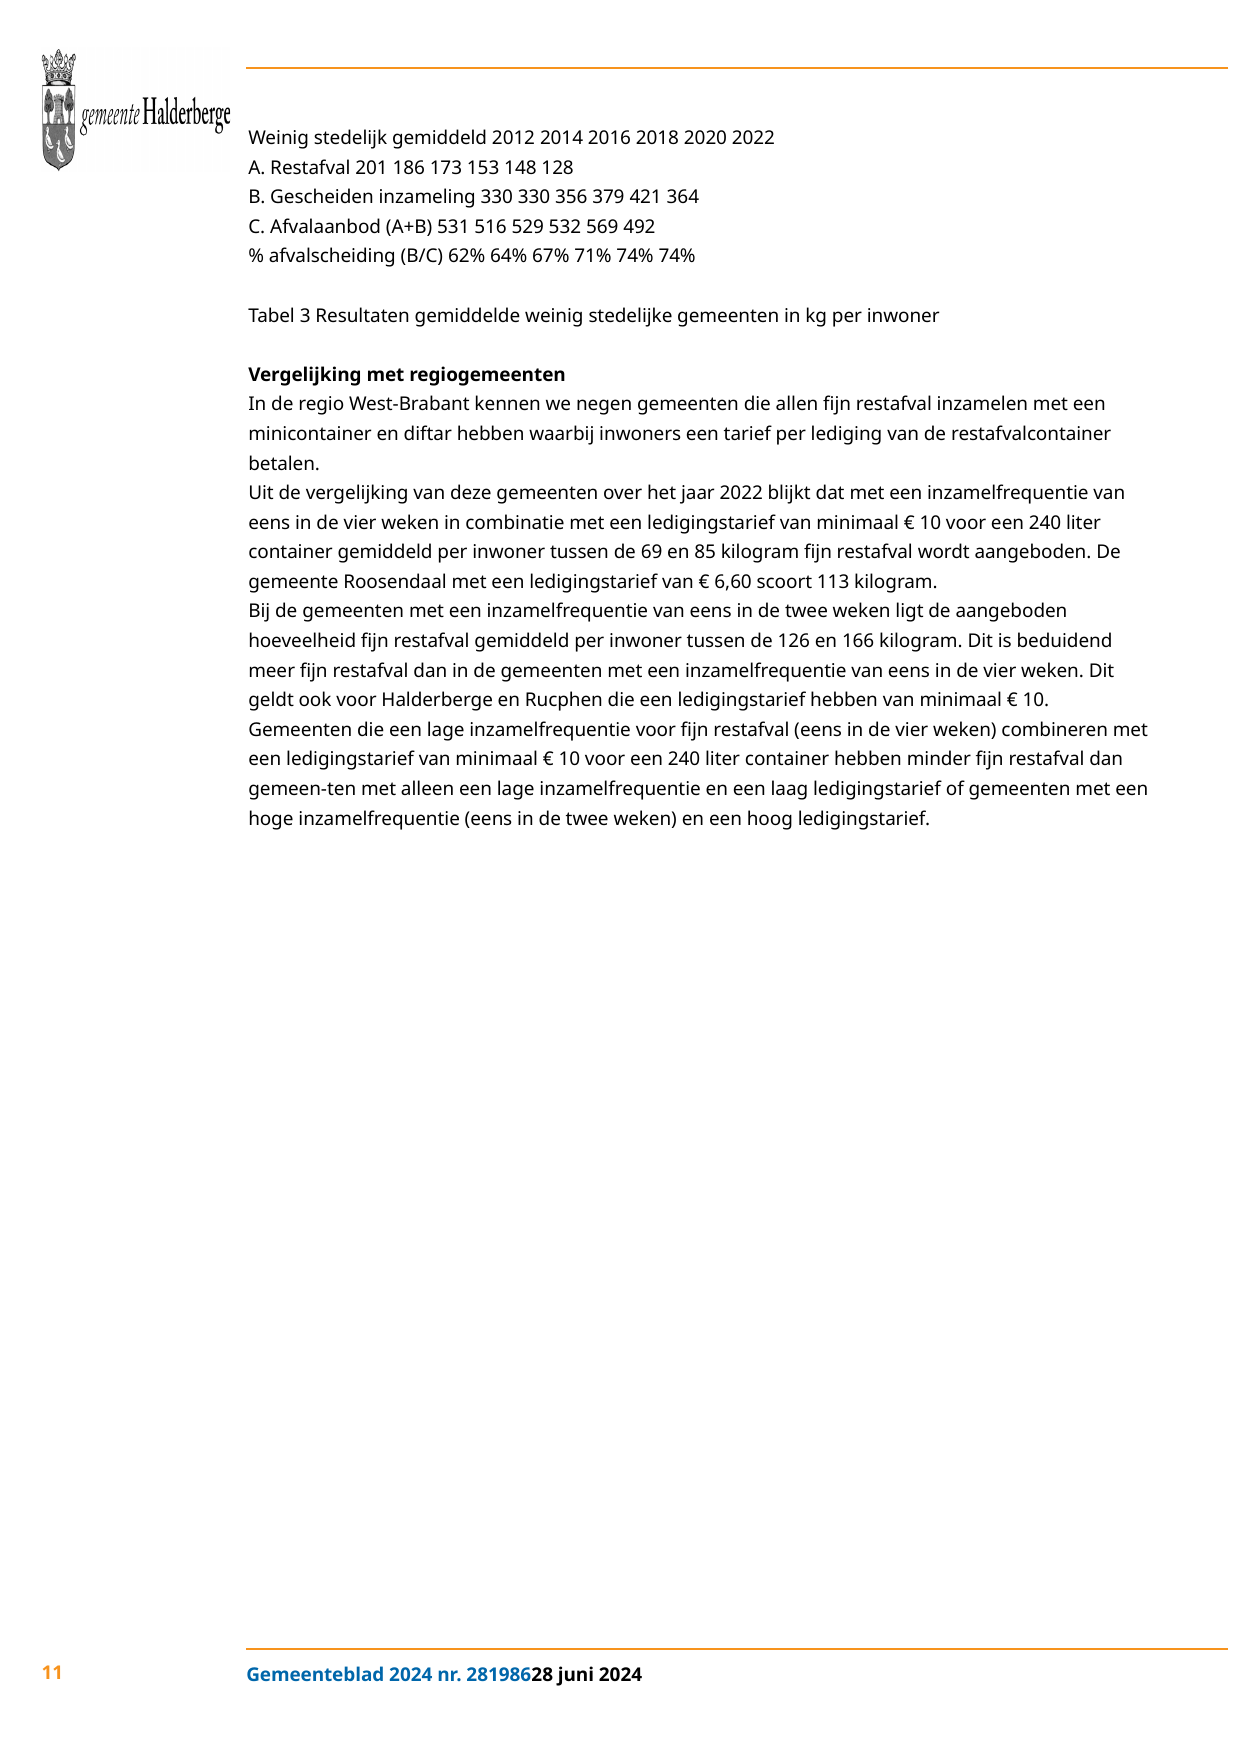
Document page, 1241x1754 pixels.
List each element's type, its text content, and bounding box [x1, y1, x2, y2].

text A. Restafval 201 186 173 153 148 128 [248, 154, 1152, 180]
text Tabel 3 Resultaten gemiddelde weinig stedelijke gemeenten in kg per inwoner [248, 302, 1152, 328]
text Bij de gemeenten met een inzamelfrequentie van eens in de twee weken ligt de aangeboden hoeveelheid fijn restafval gemiddeld per inwoner tussen de 126 en 166 kilogram. Dit is beduidend meer fijn restafval dan in de gemeenten met een inzamelfrequentie van eens in de vier weken. Dit geldt ook voor Halderberge en Rucphen die een ledigingstarief hebben van minimaal € 10. [248, 598, 1152, 712]
picture [41, 47, 231, 172]
text C. Afvalaanbod (A+B) 531 516 529 532 569 492 [248, 213, 1152, 239]
text Weinig stedelijk gemiddeld 2012 2014 2016 2018 2020 2022 [248, 124, 1152, 150]
text B. Gescheiden inzameling 330 330 356 379 421 364 [248, 183, 1152, 209]
text Uit de vergelijking van deze gemeenten over het jaar 2022 blijkt dat met een inzamelfrequentie van eens in de vier weken in combinatie met een ledigingstarief van minimaal € 10 voor een 240 liter container gemiddeld per inwoner tussen de 69 en 85 kilogram fijn restafval wordt aangeboden. De gemeente Roosendaal met een ledigingstarief van € 6,60 scoort 113 kilogram. [248, 479, 1152, 594]
text Gemeenten die een lage inzamelfrequentie voor fijn restafval (eens in de vier weken) combineren met een ledigingstarief van minimaal € 10 voor een 240 liter container hebben minder fijn restafval dan gemeen-ten met alleen een lage inzamelfrequentie en een laag ledigingstarief of gemeenten met een hoge inzamelfrequentie (eens in de twee weken) en een hoog ledigingstarief. [248, 716, 1152, 831]
text % afvalscheiding (B/C) 62% 64% 67% 71% 74% 74% [248, 243, 1152, 268]
text In de regio West-Brabant kennen we negen gemeenten die allen fijn restafval inzamelen met een minicontainer en diftar hebben waarbij inwoners een tarief per lediging van de restafvalcontainer betalen. [248, 391, 1152, 476]
text Vergelijking met regiogemeenten [248, 361, 1152, 387]
